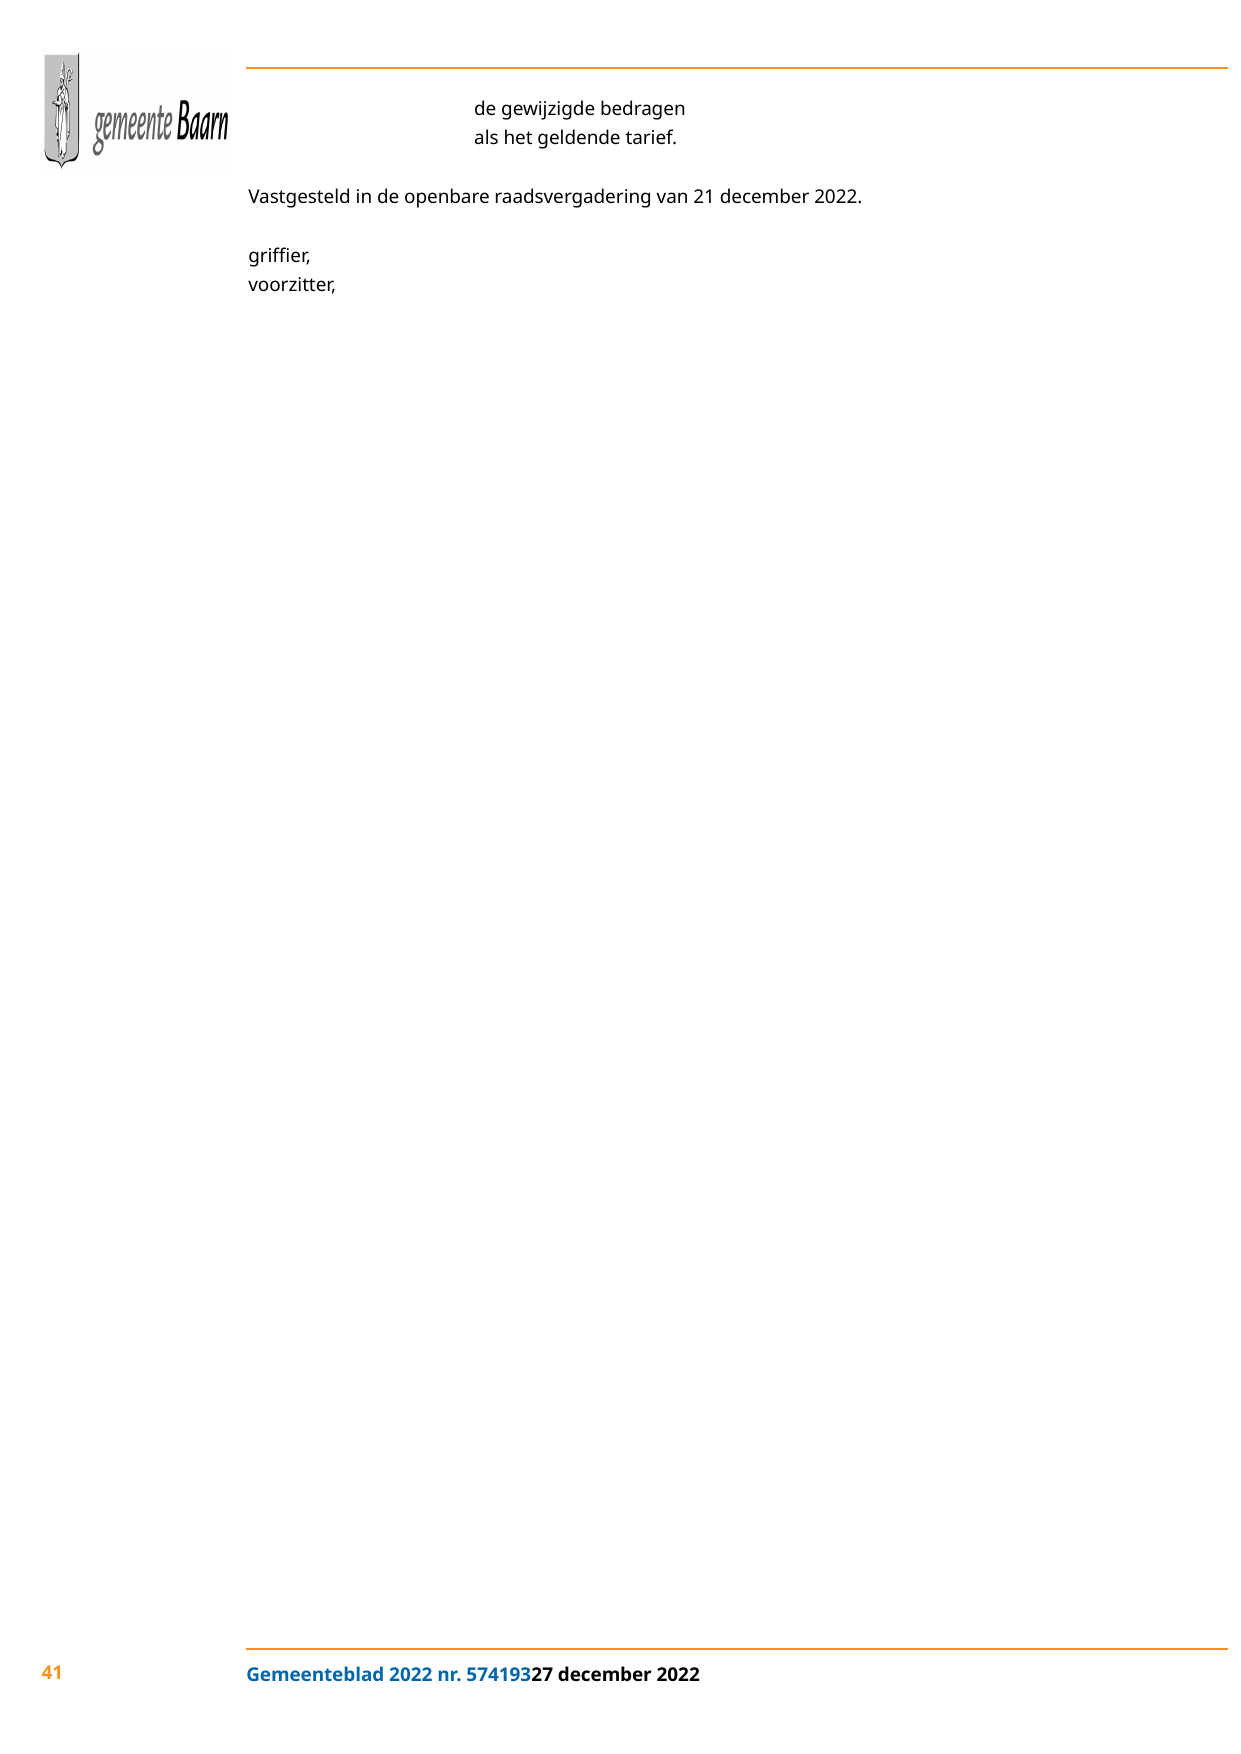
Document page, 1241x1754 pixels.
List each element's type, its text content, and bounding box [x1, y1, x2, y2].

table_cell [926, 95, 1152, 150]
table_cell [248, 95, 474, 150]
text Vastgesteld in de openbare raadsvergadering van 21 december 2022. [248, 183, 1152, 209]
picture [41, 47, 231, 172]
table_cell [700, 95, 926, 150]
text griffier, [248, 242, 1152, 268]
table_cell de gewijzigde bedragen als het geldende tarief. [474, 95, 700, 150]
text voorzitter, [248, 272, 1152, 297]
